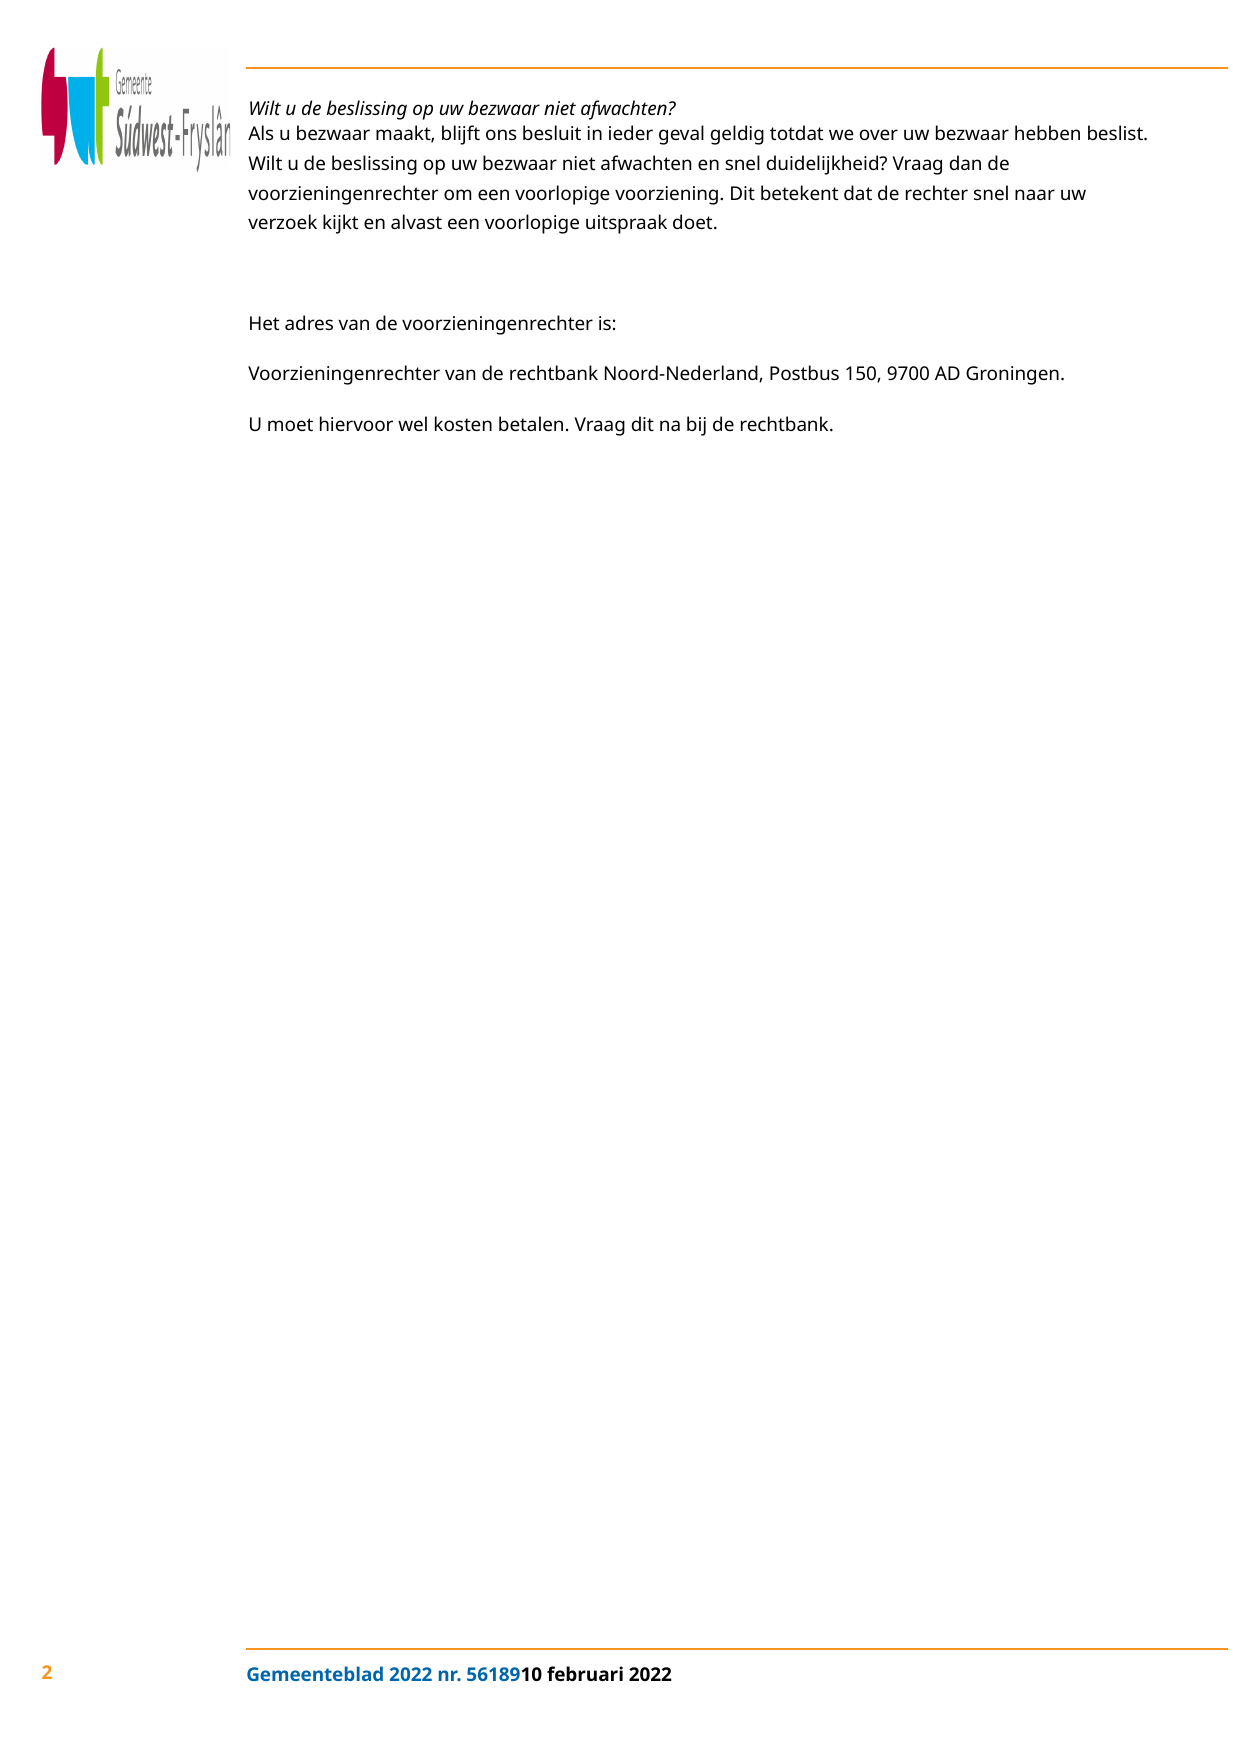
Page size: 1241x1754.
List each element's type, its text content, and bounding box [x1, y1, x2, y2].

picture [41, 47, 231, 172]
text Het adres van de voorzieningenrechter is: [248, 310, 1152, 336]
text Voorzieningenrechter van de rechtbank Noord-Nederland, Postbus 150, 9700 AD Groningen. [248, 361, 1152, 386]
text Wilt u de beslissing op uw bezwaar niet afwachten? [248, 95, 1152, 121]
text U moet hiervoor wel kosten betalen. Vraag dit na bij de rechtbank. [248, 411, 1152, 437]
text Als u bezwaar maakt, blijft ons besluit in ieder geval geldig totdat we over uw bezwaar hebben beslist. Wilt u de beslissing op uw bezwaar niet afwachten en snel duidelijkheid? Vraag dan de voorzieningenrechter om een voorlopige voorziening. Dit betekent dat de rechter snel naar uw verzoek kijkt en alvast een voorlopige uitspraak doet. [248, 121, 1152, 235]
